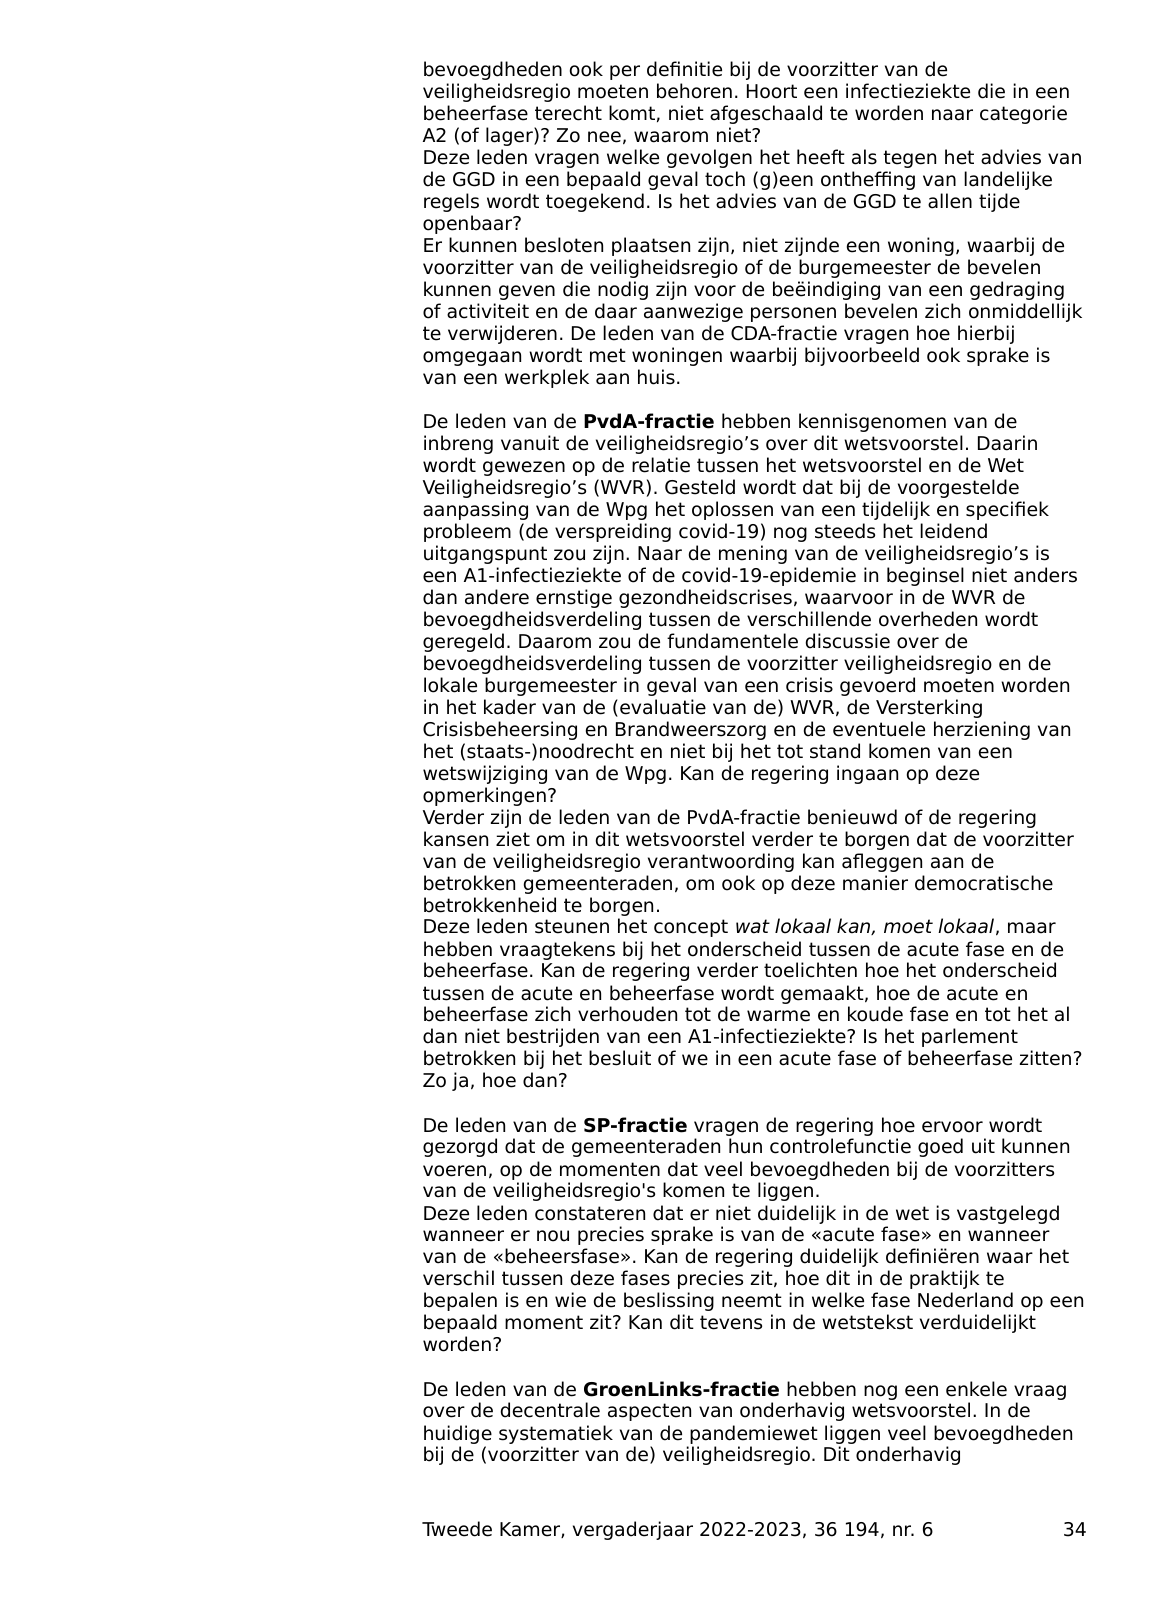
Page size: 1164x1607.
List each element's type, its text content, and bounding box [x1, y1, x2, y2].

text De leden van de GroenLinks-fractie hebben nog een enkele vraag over de decentrale aspecten van onderhavig wetsvoorstel. In de huidige systematiek van de pandemiewet liggen veel bevoegdheden bij de (voorzitter van de) veiligheidsregio. Dit onderhavig [422, 1378, 1087, 1466]
text bevoegdheden ook per definitie bij de voorzitter van de veiligheidsregio moeten behoren. Hoort een infectieziekte die in een beheerfase terecht komt, niet afgeschaald te worden naar categorie A2 (of lager)? Zo nee, waarom niet? [422, 59, 1087, 147]
text Deze leden steunen het concept wat lokaal kan, moet lokaal, maar hebben vraagtekens bij het onderscheid tussen de acute fase en de beheerfase. Kan de regering verder toelichten hoe het onderscheid tussen de acute en beheerfase wordt gemaakt, hoe de acute en beheerfase zich verhouden tot de warme en koude fase en tot het al dan niet bestrijden van een A1-infectieziekte? Is het parlement betrokken bij het besluit of we in een acute fase of beheerfase zitten? Zo ja, hoe dan? [422, 916, 1087, 1092]
text Deze leden vragen welke gevolgen het heeft als tegen het advies van de GGD in een bepaald geval toch (g)een ontheffing van landelijke regels wordt toegekend. Is het advies van de GGD te allen tijde openbaar? [422, 147, 1087, 235]
text Er kunnen besloten plaatsen zijn, niet zijnde een woning, waarbij de voorzitter van de veiligheidsregio of de burgemeester de bevelen kunnen geven die nodig zijn voor de beëindiging van een gedraging of activiteit en de daar aanwezige personen bevelen zich onmiddellijk te verwijderen. De leden van de CDA-fractie vragen hoe hierbij omgegaan wordt met woningen waarbij bijvoorbeeld ook sprake is van een werkplek aan huis. [422, 235, 1087, 389]
text Deze leden constateren dat er niet duidelijk in de wet is vastgelegd wanneer er nou precies sprake is van de «acute fase» en wanneer van de «beheersfase». Kan de regering duidelijk definiëren waar het verschil tussen deze fases precies zit, hoe dit in de praktijk te bepalen is en wie de beslissing neemt in welke fase Nederland op een bepaald moment zit? Kan dit tevens in de wetstekst verduidelijkt worden? [422, 1202, 1087, 1356]
text De leden van de PvdA-fractie hebben kennisgenomen van de inbreng vanuit de veiligheidsregio’s over dit wetsvoorstel. Daarin wordt gewezen op de relatie tussen het wetsvoorstel en de Wet Veiligheidsregio’s (WVR). Gesteld wordt dat bij de voorgestelde aanpassing van de Wpg het oplossen van een tijdelijk en specifiek probleem (de verspreiding covid-19) nog steeds het leidend uitgangspunt zou zijn. Naar de mening van de veiligheidsregio’s is een A1-infectieziekte of de covid-19-epidemie in beginsel niet anders dan andere ernstige gezondheidscrises, waarvoor in de WVR de bevoegdheidsverdeling tussen de verschillende overheden wordt geregeld. Daarom zou de fundamentele discussie over de bevoegdheidsverdeling tussen de voorzitter veiligheidsregio en de lokale burgemeester in geval van een crisis gevoerd moeten worden in het kader van de (evaluatie van de) WVR, de Versterking Crisisbeheersing en Brandweerszorg en de eventuele herziening van het (staats-)noodrecht en niet bij het tot stand komen van een wetswijziging van de Wpg. Kan de regering ingaan op deze opmerkingen? [422, 411, 1087, 807]
text De leden van de SP-fractie vragen de regering hoe ervoor wordt gezorgd dat de gemeenteraden hun controlefunctie goed uit kunnen voeren, op de momenten dat veel bevoegdheden bij de voorzitters van de veiligheidsregio's komen te liggen. [422, 1114, 1087, 1202]
text Verder zijn de leden van de PvdA-fractie benieuwd of de regering kansen ziet om in dit wetsvoorstel verder te borgen dat de voorzitter van de veiligheidsregio verantwoording kan afleggen aan de betrokken gemeenteraden, om ook op deze manier democratische betrokkenheid te borgen. [422, 807, 1087, 916]
